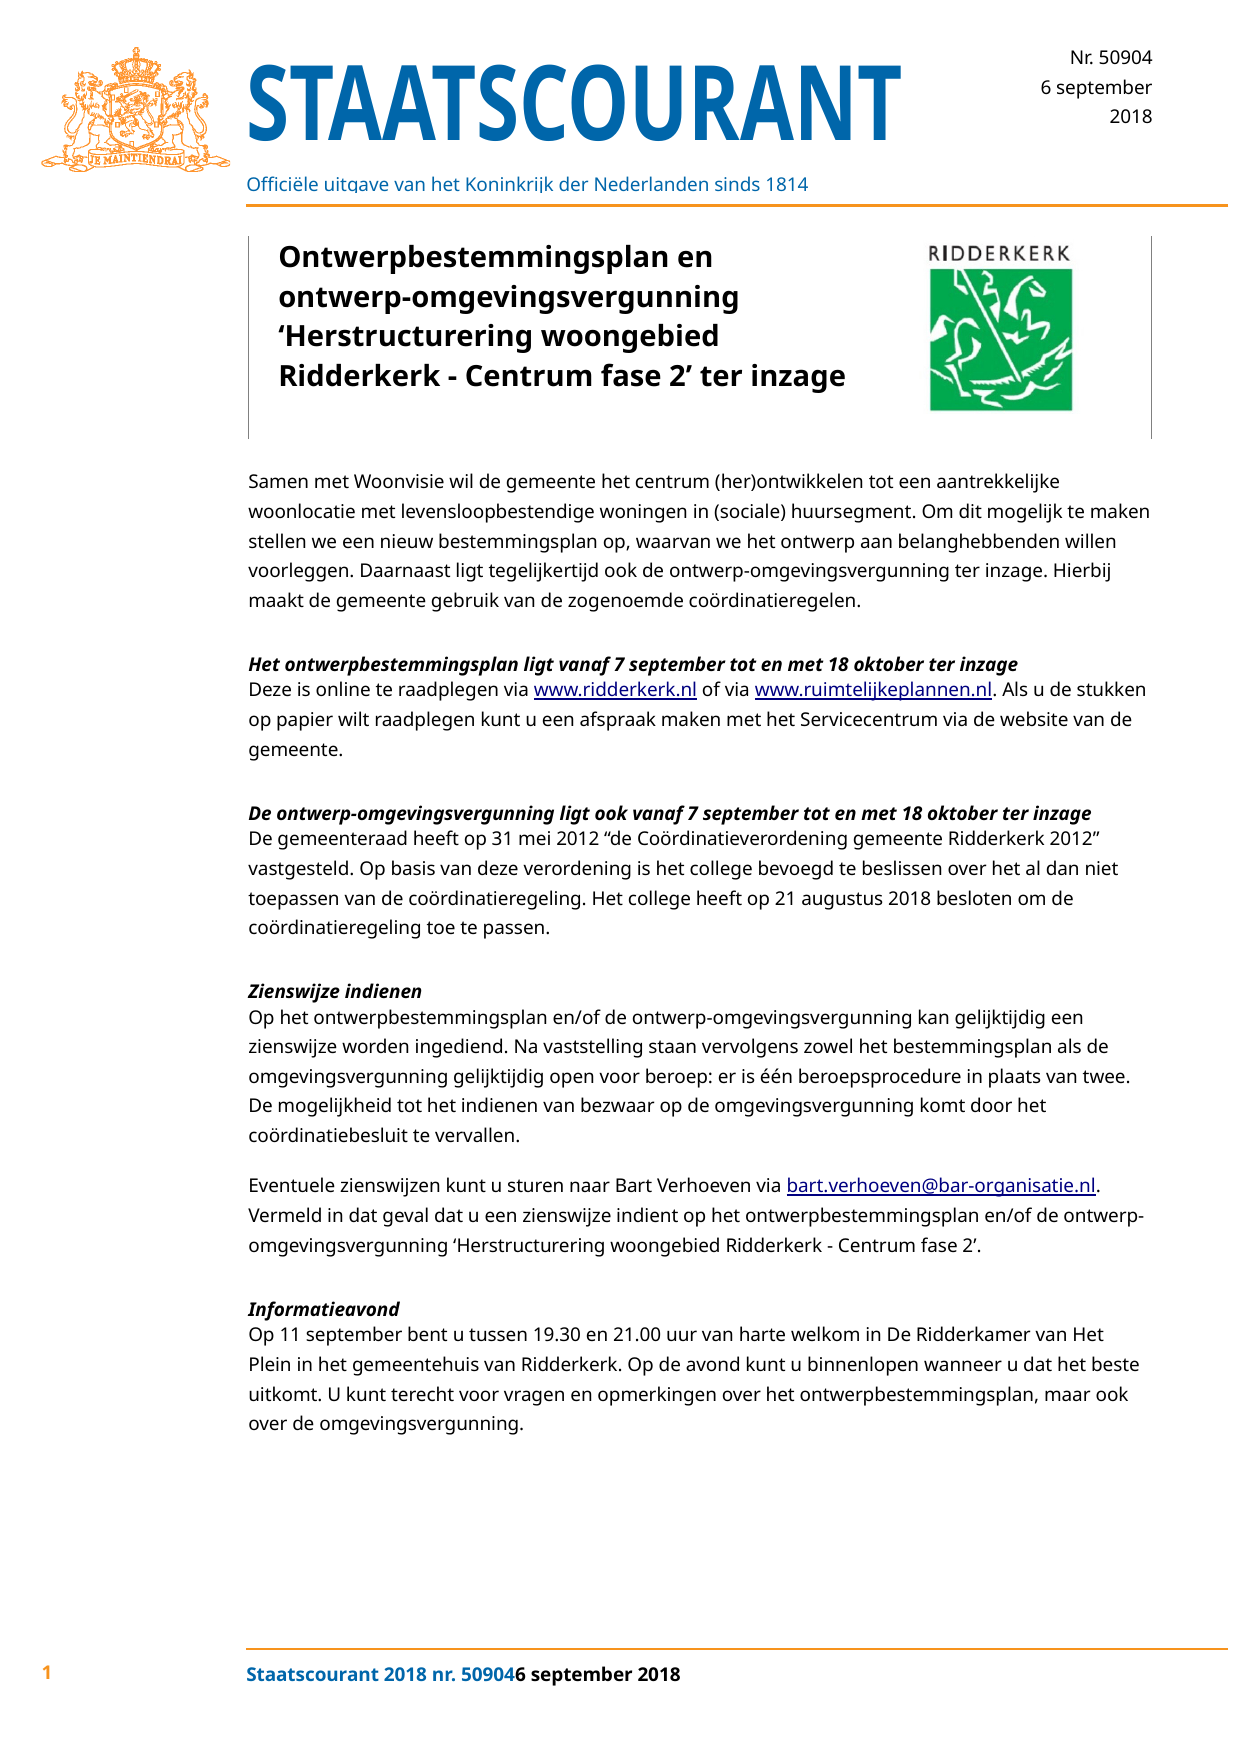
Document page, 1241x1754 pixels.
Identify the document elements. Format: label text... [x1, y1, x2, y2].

text Op 11 september bent u tussen 19.30 en 21.00 uur van harte welkom in De Ridderkamer van Het Plein in het gemeentehuis van Ridderkerk. Op de avond kunt u binnenlopen wanneer u dat het beste uitkomt. U kunt terecht voor vragen en opmerkingen over het ontwerpbestemmingsplan, maar ook over de omgevingsvergunning. [248, 1322, 1152, 1436]
text Het ontwerpbestemmingsplan ligt vanaf 7 september tot en met 18 oktober ter inzage [248, 651, 1152, 677]
text De gemeenteraad heeft op 31 mei 2012 “de Coördinatieverordening gemeente Ridderkerk 2012” vastgesteld. Op basis van deze verordening is het college bevoegd te beslissen over het al dan niet toepassen van de coördinatieregeling. Het college heeft op 21 augustus 2018 besloten om de coördinatieregeling toe te passen. [248, 826, 1152, 940]
text Informatieavond [248, 1296, 1152, 1322]
text De ontwerp-omgevingsvergunning ligt ook vanaf 7 september tot en met 18 oktober ter inzage [248, 800, 1152, 826]
text Eventuele zienswijzen kunt u sturen naar Bart Verhoeven via bart.verhoeven@bar-organisatie.nl. Vermeld in dat geval dat u een zienswijze indient op het ontwerpbestemmingsplan en/of de ontwerp-omgevingsvergunning ‘Herstructurering woongebied Ridderkerk ‐ Centrum fase 2’. [248, 1173, 1152, 1258]
picture [894, 236, 1108, 414]
text Zienswijze indienen [248, 978, 1152, 1004]
table_header [850, 236, 894, 413]
text Deze is online te raadplegen via www.ridderkerk.nl of via www.ruimtelijkeplannen.nl. Als u de stukken op papier wilt raadplegen kunt u een afspraak maken met het Servicecentrum via de website van de gemeente. [248, 677, 1152, 762]
table_header Ontwerpbestemmingsplan en ontwerp-omgevingsvergunning ‘Herstructurering woongebied Ridderkerk ‐ Centrum fase 2’ ter inzage [249, 236, 850, 439]
table_header [850, 414, 1151, 439]
picture [41, 47, 231, 172]
table_header [1108, 236, 1151, 413]
text Samen met Woonvisie wil de gemeente het centrum (her)ontwikkelen tot een aantrekkelijke woonlocatie met levensloopbestendige woningen in (sociale) huursegment. Om dit mogelijk te maken stellen we een nieuw bestemmingsplan op, waarvan we het ontwerp aan belanghebbenden willen voorleggen. Daarnaast ligt tegelijkertijd ook de ontwerp-omgevingsvergunning ter inzage. Hierbij maakt de gemeente gebruik van de zogenoemde coördinatieregelen. [248, 469, 1152, 613]
text Op het ontwerpbestemmingsplan en/of de ontwerp-omgevingsvergunning kan gelijktijdig een zienswijze worden ingediend. Na vaststelling staan vervolgens zowel het bestemmingsplan als de omgevingsvergunning gelijktijdig open voor beroep: er is één beroepsprocedure in plaats van twee. De mogelijkheid tot het indienen van bezwaar op de omgevingsvergunning komt door het coördinatiebesluit te vervallen. [248, 1004, 1152, 1148]
